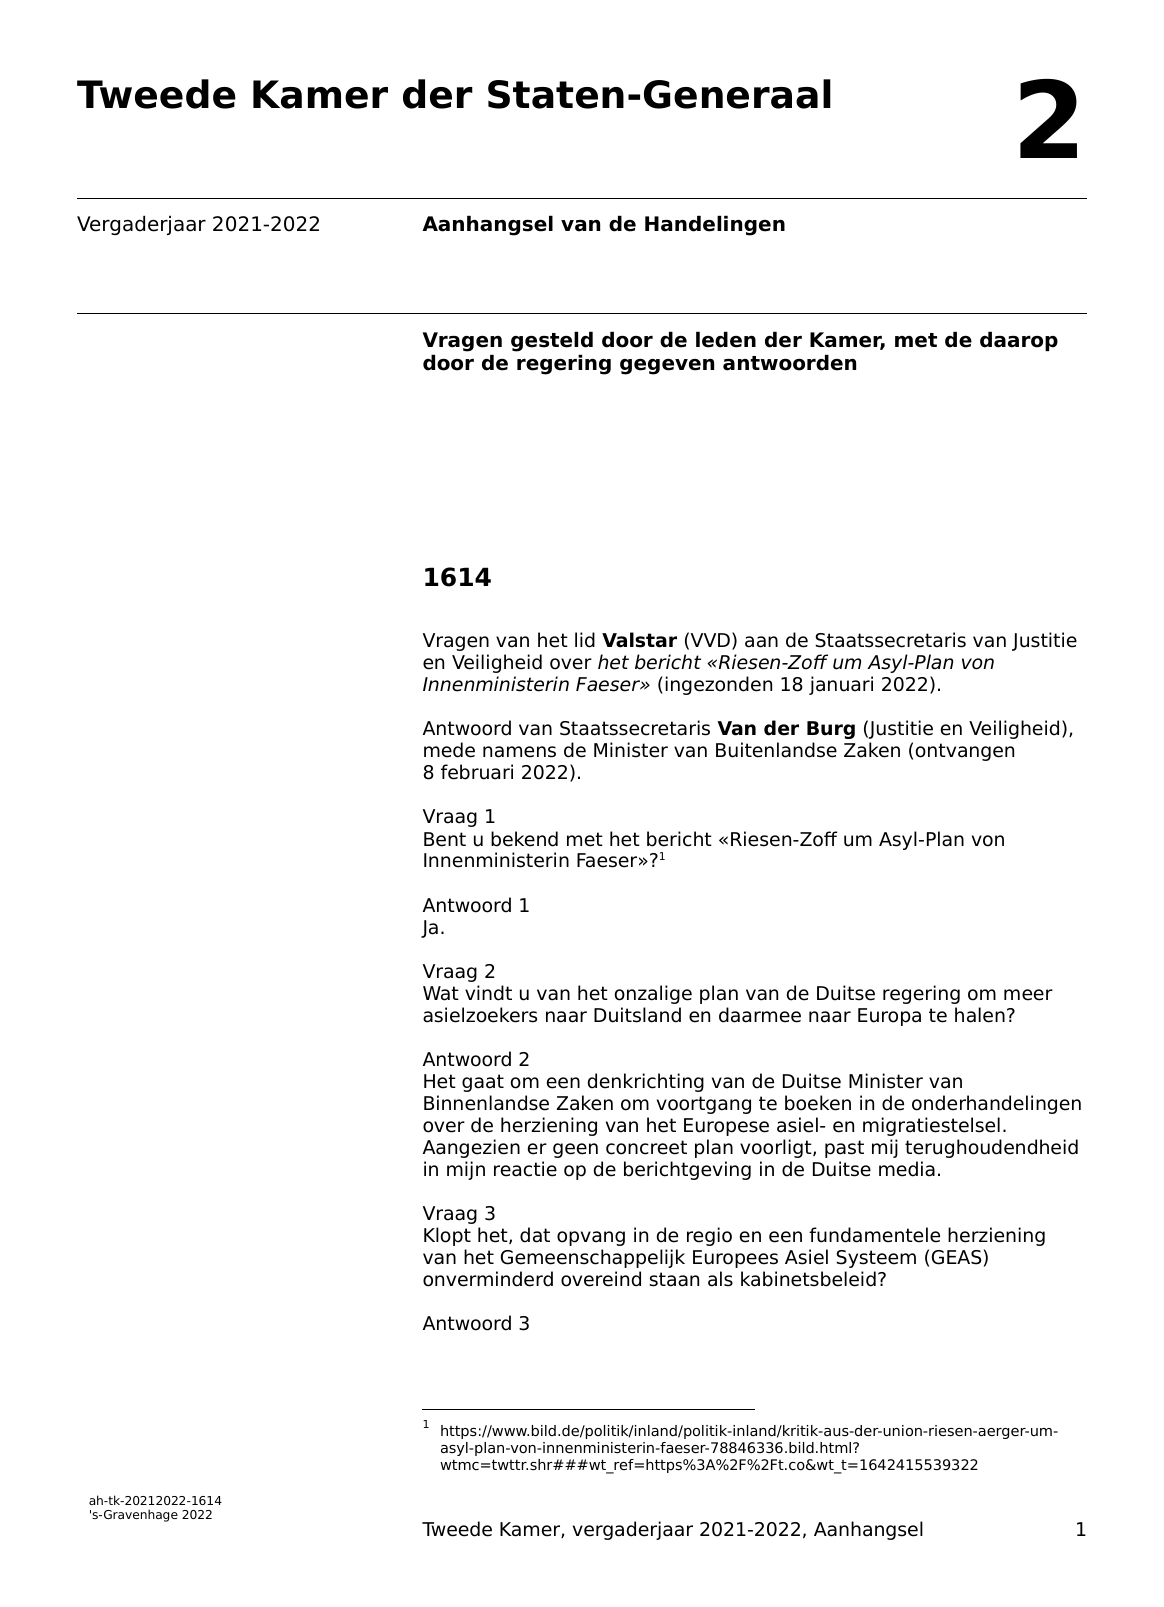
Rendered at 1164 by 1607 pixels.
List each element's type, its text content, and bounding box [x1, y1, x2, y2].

text 1614 [422, 563, 1087, 592]
text Klopt het, dat opvang in de regio en een fundamentele herziening van het Gemeenschappelijk Europees Asiel Systeem (GEAS) onverminderd overeind staan als kabinetsbeleid? [422, 1225, 1087, 1291]
text Het gaat om een denkrichting van de Duitse Minister van Binnenlandse Zaken om voortgang te boeken in de onderhandelingen over de herziening van het Europese asiel- en migratiestelsel. Aangezien er geen concreet plan voorligt, past mij terughoudendheid in mijn reactie op de berichtgeving in de Duitse media. [422, 1071, 1087, 1181]
text Bent u bekend met het bericht «Riesen-Zoff um Asyl-Plan von Innenministerin Faeser»? [422, 828, 1087, 872]
table_cell Aanhangsel van de Handelingen [422, 199, 1087, 313]
text Vraag 3 [422, 1203, 1087, 1225]
table_cell Vragen gesteld door de leden der Kamer, met de daarop door de regering gegeven antwoorden [422, 314, 1087, 375]
text Antwoord 1 [422, 894, 1087, 917]
text Vragen van het lid Valstar (VVD) aan de Staatssecretaris van Justitie en Veiligheid over het bericht «Riesen-Zoff um Asyl-Plan von Innenministerin Faeser» (ingezonden 18 januari 2022). [422, 630, 1087, 696]
text Antwoord van Staatssecretaris Van der Burg (Justitie en Veiligheid), mede namens de Minister van Buitenlandse Zaken (ontvangen 8 februari 2022). [422, 718, 1087, 784]
text Vraag 1 [422, 806, 1087, 828]
text Antwoord 2 [422, 1049, 1087, 1071]
text Ja. [422, 917, 1087, 938]
text Antwoord 3 [422, 1313, 1087, 1335]
text Wat vindt u van het onzalige plan van de Duitse regering om meer asielzoekers naar Duitsland en daarmee naar Europa te halen? [422, 983, 1087, 1027]
table_cell Vergaderjaar 2021-2022 [77, 199, 422, 313]
table_cell [77, 314, 422, 375]
table_header Tweede Kamer der Staten-Generaal [77, 59, 886, 198]
text ah-tk-20212022-1614 [88, 1494, 323, 1508]
text Vraag 2 [422, 961, 1087, 983]
table_header 2 [886, 59, 1087, 198]
text https://www.bild.de/politik/inland/politik-inland/kritik-aus-der-union-riesen-aerger-um-asyl-plan-von-innenministerin-faeser-78846336.bild.html?wtmc=twttr.shr###wt_ref=https%3A%2F%2Ft.co&wt_t=1642415539322 [422, 1418, 1087, 1474]
text 's-Gravenhage 2022 [88, 1508, 323, 1522]
